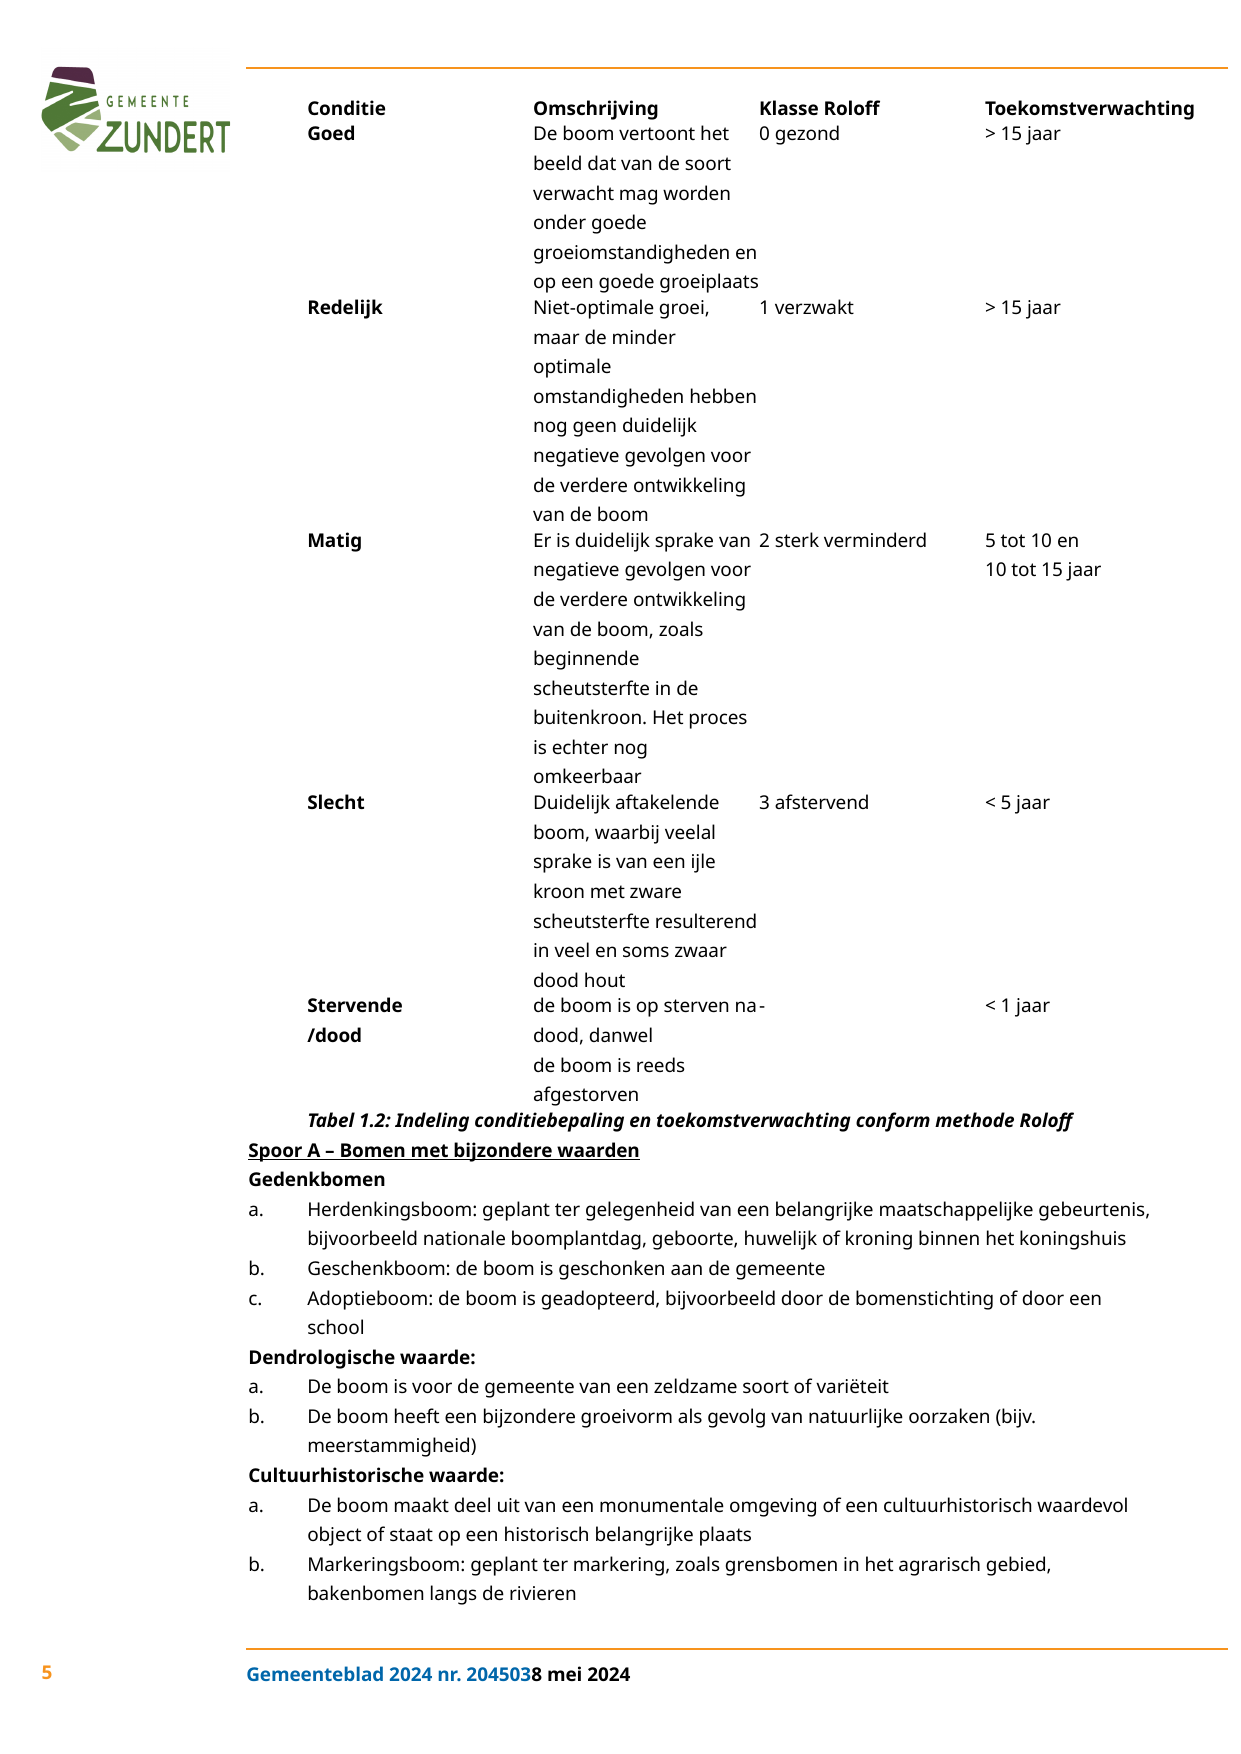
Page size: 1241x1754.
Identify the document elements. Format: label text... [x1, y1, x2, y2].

table_cell 1 verzwakt [759, 294, 985, 527]
list Adoptieboom: de boom is geadopteerd, bijvoorbeeld door de bomenstichting of door een school [248, 1285, 1152, 1340]
table_cell 3 afstervend [759, 790, 985, 993]
table_cell Duidelijk aftakelende boom, waarbij veelal sprake is van een ijle kroon met zware scheutsterfte resulterend in veel en soms zwaar dood hout [533, 790, 759, 993]
list De boom is voor de gemeente van een zeldzame soort of variëteit [248, 1373, 1152, 1399]
table_cell > 15 jaar [985, 121, 1211, 294]
table_cell Er is duidelijk sprake van negatieve gevolgen voor de verdere ontwikkeling van de boom, zoals beginnende scheutsterfte in de buitenkroon. Het proces is echter nog omkeerbaar [533, 527, 759, 789]
table_cell De boom vertoont het beeld dat van de soort verwacht mag worden onder goede groeiomstandigheden en op een goede groeiplaats [533, 121, 759, 294]
table_cell < 5 jaar [985, 790, 1211, 993]
table_cell 2 sterk verminderd [759, 527, 985, 789]
text Dendrologische waarde: [248, 1344, 1152, 1370]
table_cell Goed [307, 121, 533, 294]
table_cell > 15 jaar [985, 294, 1211, 527]
table_cell - [759, 993, 985, 1107]
table_cell < 1 jaar [985, 993, 1211, 1107]
picture [41, 47, 231, 172]
list Herdenkingsboom: geplant ter gelegenheid van een belangrijke maatschappelijke gebeurtenis, bijvoorbeeld nationale boomplantdag, geboorte, huwelijk of kroning binnen het koningshuis [248, 1196, 1152, 1251]
table_header Klasse Roloff [759, 95, 985, 121]
table_header Omschrijving [533, 95, 759, 121]
table_cell 5 tot 10 en 10 tot 15 jaar [985, 527, 1211, 789]
list Markeringsboom: geplant ter markering, zoals grensbomen in het agrarisch gebied, bakenbomen langs de rivieren [248, 1551, 1152, 1606]
list De boom heeft een bijzondere groeivorm als gevolg van natuurlijke oorzaken (bijv. meerstammigheid) [248, 1403, 1152, 1458]
text Spoor A – Bomen met bijzondere waarden [248, 1137, 1152, 1163]
table_header Conditie [307, 95, 533, 121]
list Geschenkboom: de boom is geschonken aan de gemeente [248, 1255, 1152, 1281]
text Gedenkbomen [248, 1166, 1152, 1192]
list Tabel 1.2: Indeling conditiebepaling en toekomstverwachting conform methode Roloff [248, 1107, 1152, 1133]
list De boom maakt deel uit van een monumentale omgeving of een cultuurhistorisch waardevol object of staat op een historisch belangrijke plaats [248, 1492, 1152, 1547]
table_header Toekomstverwachting [985, 95, 1211, 121]
table_cell de boom is op sterven na dood, danwel de boom is reeds afgestorven [533, 993, 759, 1107]
table_cell Matig [307, 527, 533, 789]
table_cell Slecht [307, 790, 533, 993]
table_cell Niet-optimale groei, maar de minder optimale omstandigheden hebben nog geen duidelijk negatieve gevolgen voor de verdere ontwikkeling van de boom [533, 294, 759, 527]
table_cell 0 gezond [759, 121, 985, 294]
table_cell Redelijk [307, 294, 533, 527]
table_cell Stervende /dood [307, 993, 533, 1107]
text Cultuurhistorische waarde: [248, 1462, 1152, 1488]
